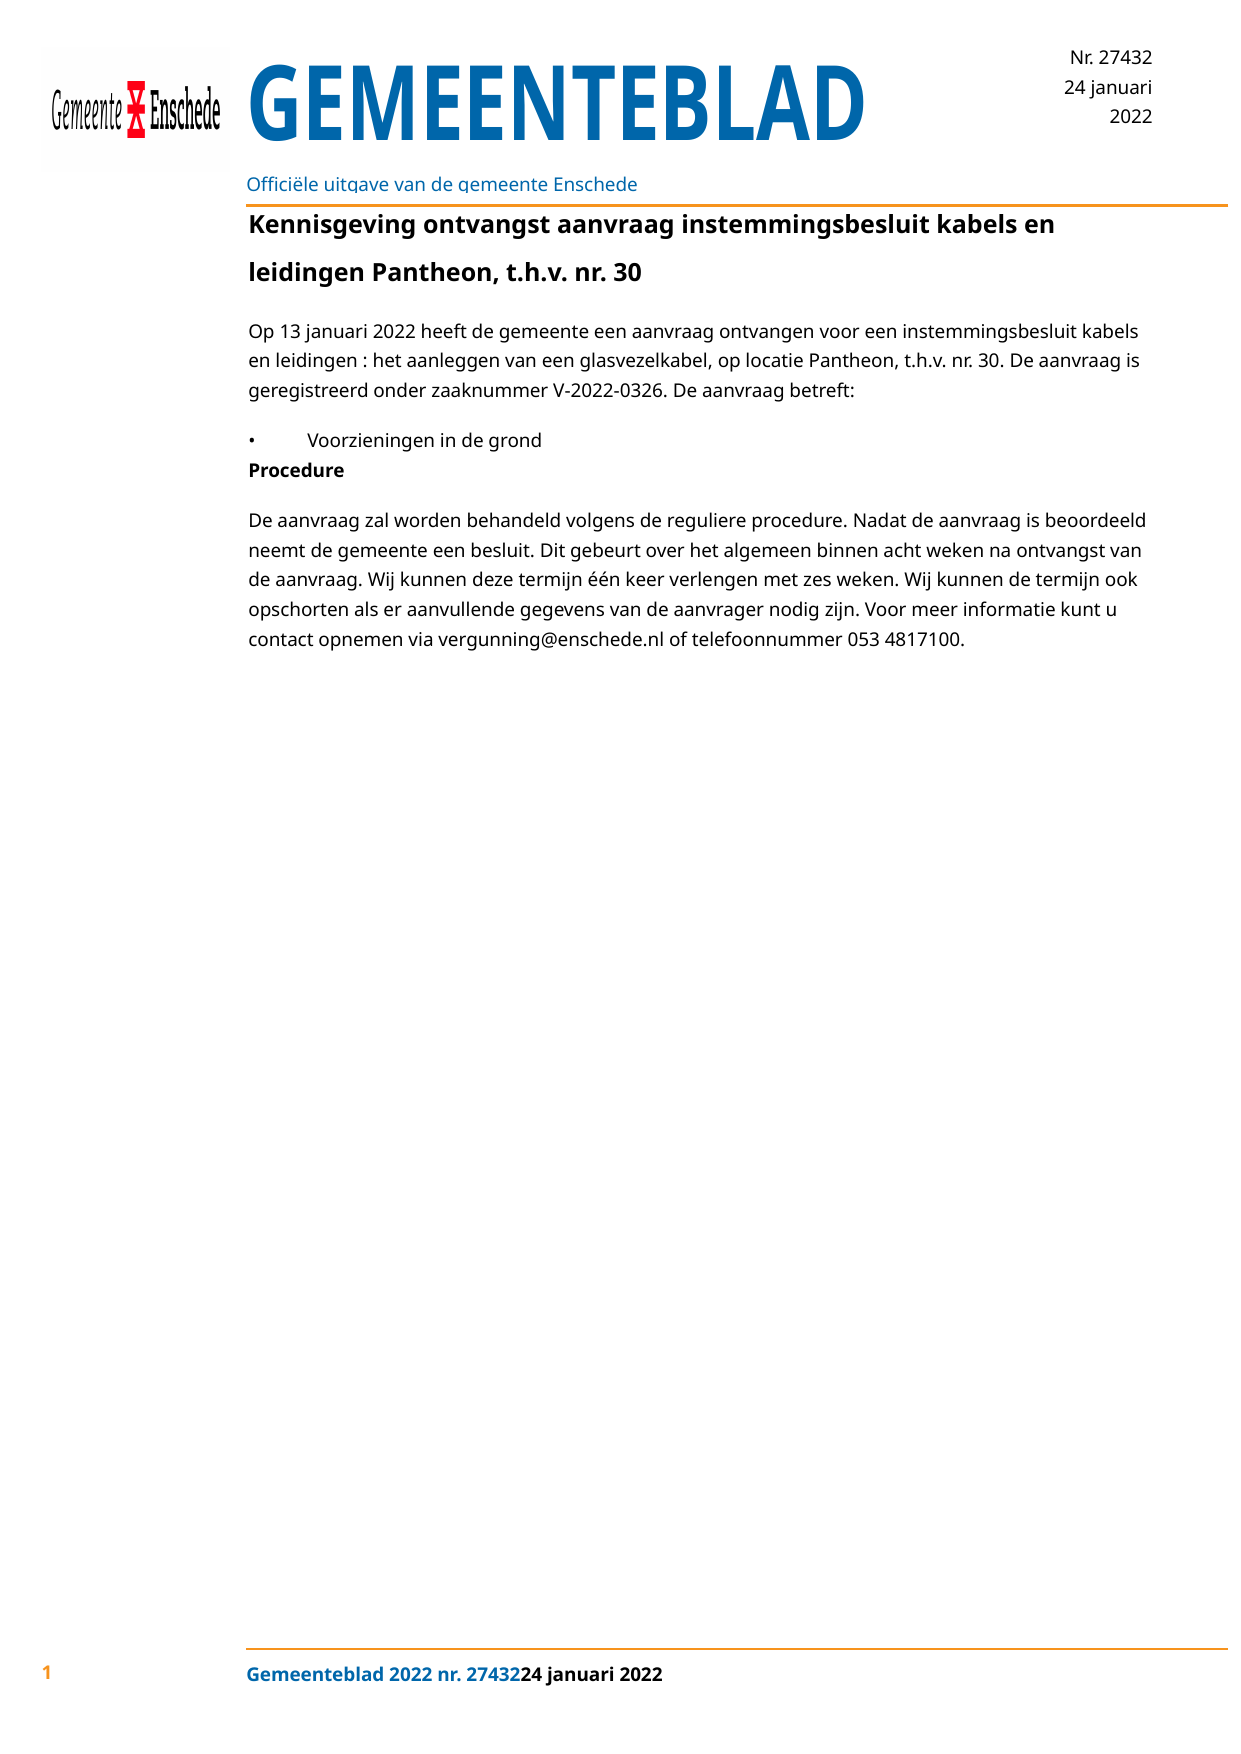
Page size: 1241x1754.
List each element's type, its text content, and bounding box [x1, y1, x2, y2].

text Op 13 januari 2022 heeft de gemeente een aanvraag ontvangen voor een instemmingsbesluit kabels en leidingen : het aanleggen van een glasvezelkabel, op locatie Pantheon, t.h.v. nr. 30. De aanvraag is geregistreerd onder zaaknummer V-2022-0326. De aanvraag betreft: [248, 318, 1152, 403]
list Voorzieningen in de grond [248, 427, 1152, 453]
picture [41, 47, 231, 172]
text Kennisgeving ontvangst aanvraag instemmingsbesluit kabels en leidingen Pantheon, t.h.v. nr. 30 [248, 207, 1152, 288]
text De aanvraag zal worden behandeld volgens de reguliere procedure. Nadat de aanvraag is beoordeeld neemt de gemeente een besluit. Dit gebeurt over het algemeen binnen acht weken na ontvangst van de aanvraag. Wij kunnen deze termijn één keer verlengen met zes weken. Wij kunnen de termijn ook opschorten als er aanvullende gegevens van de aanvrager nodig zijn. Voor meer informatie kunt u contact opnemen via vergunning@enschede.nl of telefoonnummer 053 4817100. [248, 507, 1152, 652]
text Procedure [248, 457, 1152, 483]
